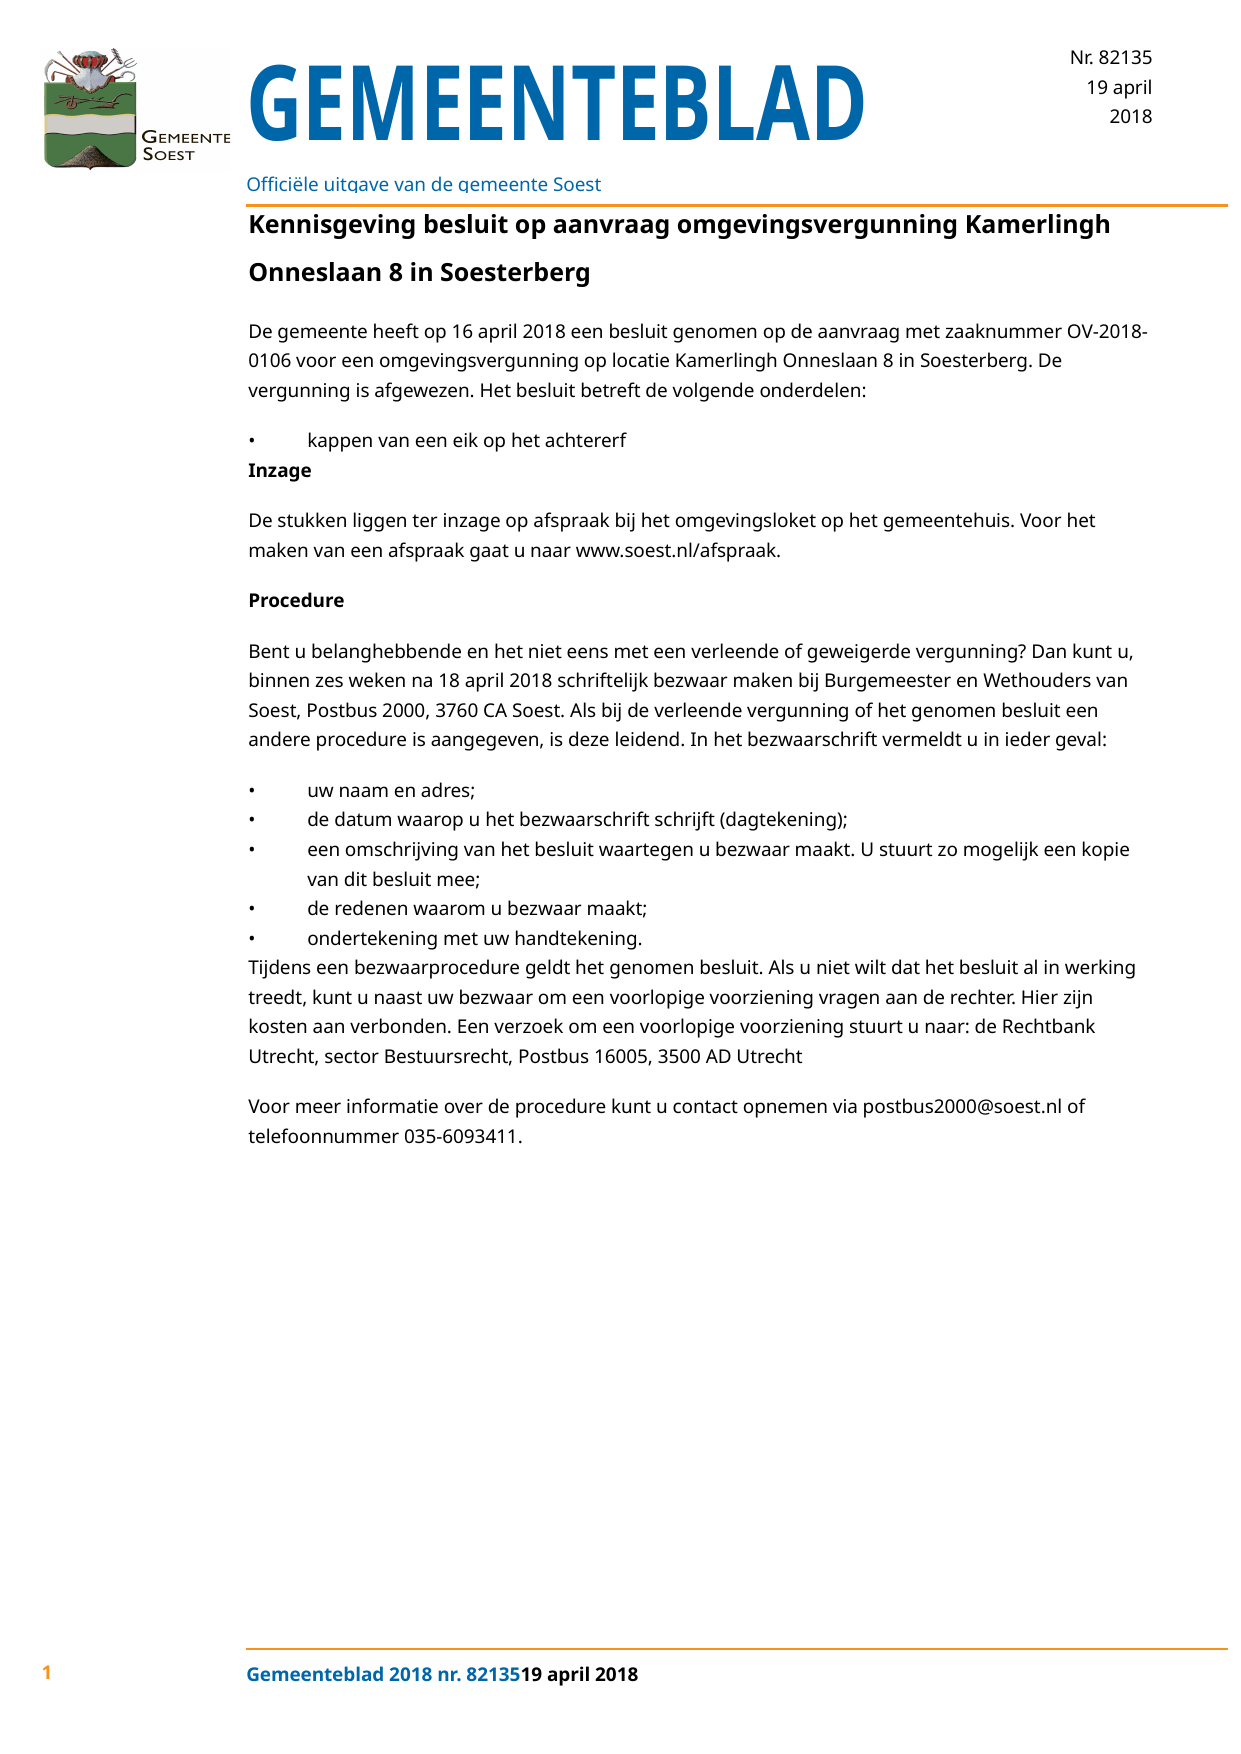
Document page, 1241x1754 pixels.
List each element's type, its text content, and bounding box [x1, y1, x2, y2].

text Bent u belanghebbende en het niet eens met een verleende of geweigerde vergunning? Dan kunt u, binnen zes weken na 18 april 2018 schriftelijk bezwaar maken bij Burgemeester en Wethouders van Soest, Postbus 2000, 3760 CA Soest. Als bij de verleende vergunning of het genomen besluit een andere procedure is aangegeven, is deze leidend. In het bezwaarschrift vermeldt u in ieder geval: [248, 638, 1152, 752]
list de redenen waarom u bezwaar maakt; [248, 895, 1152, 921]
text Inzage [248, 457, 1152, 483]
list ondertekening met uw handtekening. [248, 925, 1152, 951]
list uw naam en adres; [248, 777, 1152, 803]
text De stukken liggen ter inzage op afspraak bij het omgevingsloket op het gemeentehuis. Voor het maken van een afspraak gaat u naar www.soest.nl/afspraak. [248, 507, 1152, 563]
text De gemeente heeft op 16 april 2018 een besluit genomen op de aanvraag met zaaknummer OV-2018-0106 voor een omgevingsvergunning op locatie Kamerlingh Onneslaan 8 in Soesterberg. De vergunning is afgewezen. Het besluit betreft de volgende onderdelen: [248, 318, 1152, 403]
text Tijdens een bezwaarprocedure geldt het genomen besluit. Als u niet wilt dat het besluit al in werking treedt, kunt u naast uw bezwaar om een voorlopige voorziening vragen aan de rechter. Hier zijn kosten aan verbonden. Een verzoek om een voorlopige voorziening stuurt u naar: de Rechtbank Utrecht, sector Bestuursrecht, Postbus 16005, 3500 AD Utrecht [248, 954, 1152, 1069]
text Kennisgeving besluit op aanvraag omgevingsvergunning Kamerlingh Onneslaan 8 in Soesterberg [248, 207, 1152, 288]
text Voor meer informatie over de procedure kunt u contact opnemen via postbus2000@soest.nl of telefoonnummer 035-6093411. [248, 1094, 1152, 1149]
list kappen van een eik op het achtererf [248, 427, 1152, 453]
picture [41, 47, 231, 172]
text Procedure [248, 587, 1152, 613]
list een omschrijving van het besluit waartegen u bezwaar maakt. U stuurt zo mogelijk een kopie van dit besluit mee; [248, 836, 1152, 892]
list de datum waarop u het bezwaarschrift schrijft (dagtekening); [248, 807, 1152, 832]
